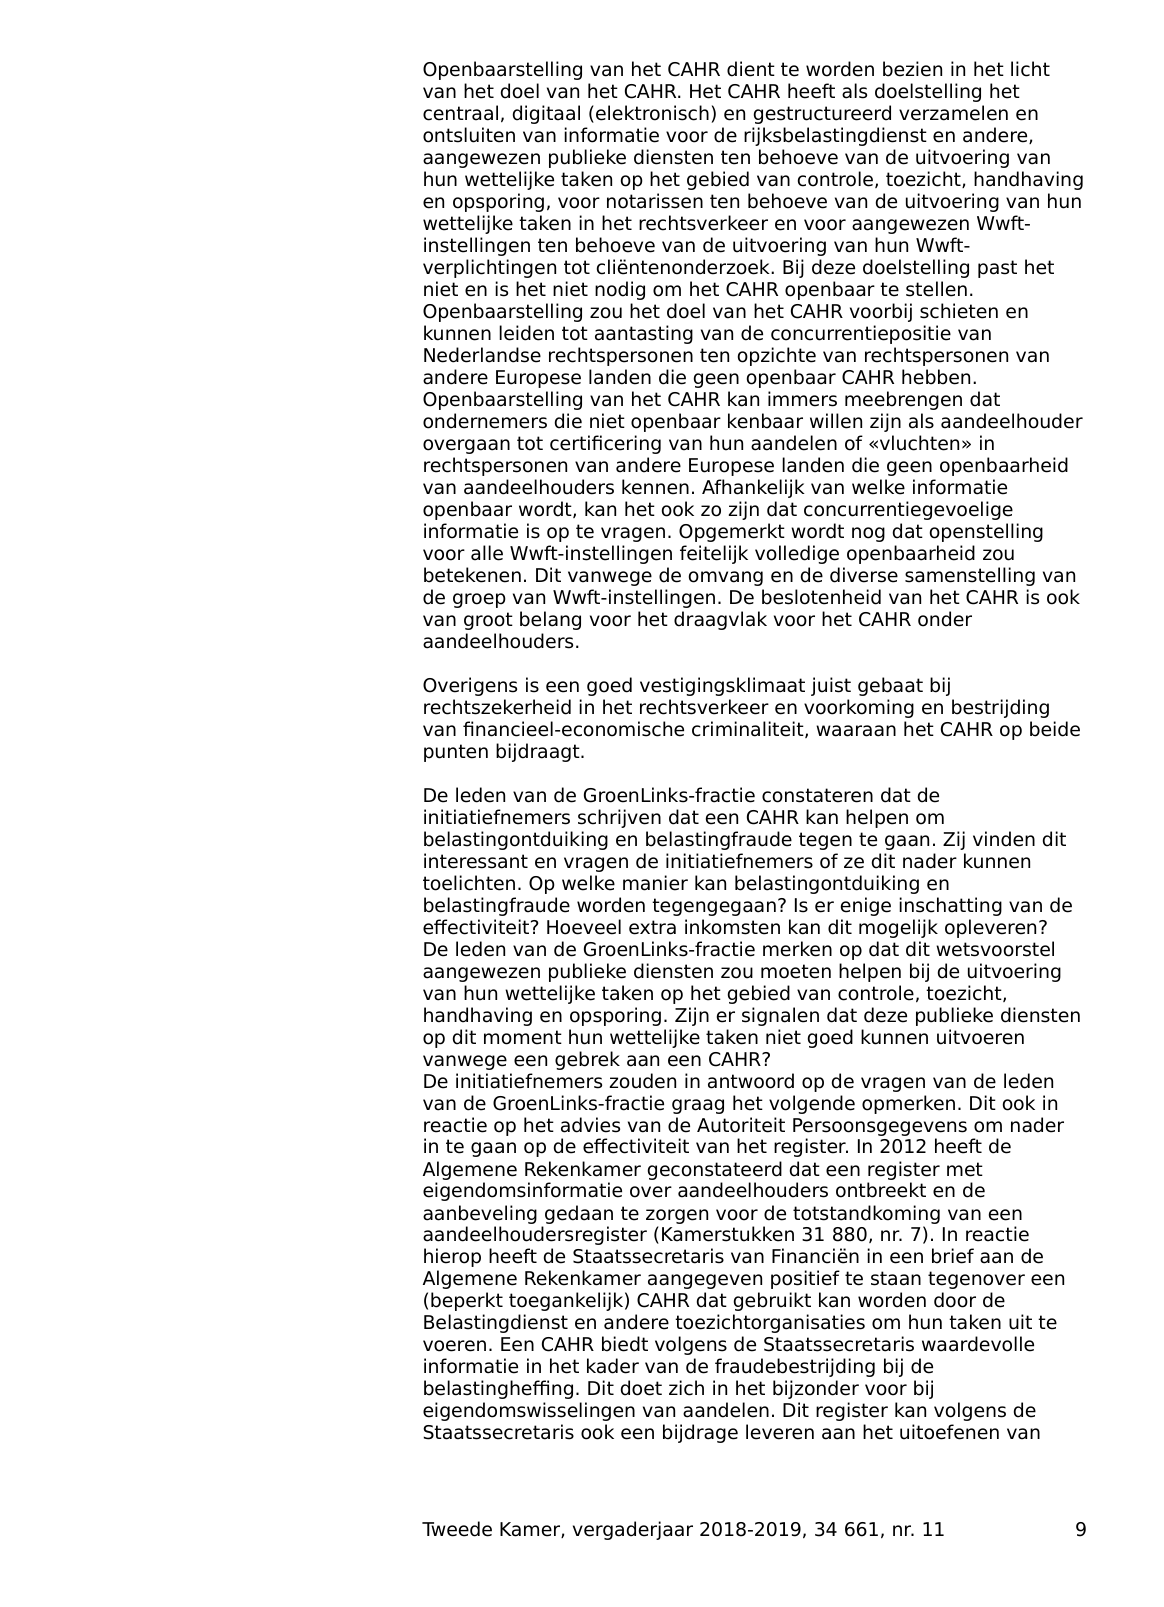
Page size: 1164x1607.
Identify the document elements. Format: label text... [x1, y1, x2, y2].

text Openbaarstelling van het CAHR dient te worden bezien in het licht van het doel van het CAHR. Het CAHR heeft als doelstelling het centraal, digitaal (elektronisch) en gestructureerd verzamelen en ontsluiten van informatie voor de rijksbelastingdienst en andere, aangewezen publieke diensten ten behoeve van de uitvoering van hun wettelijke taken op het gebied van controle, toezicht, handhaving en opsporing, voor notarissen ten behoeve van de uitvoering van hun wettelijke taken in het rechtsverkeer en voor aangewezen Wwft-instellingen ten behoeve van de uitvoering van hun Wwft-verplichtingen tot cliëntenonderzoek. Bij deze doelstelling past het niet en is het niet nodig om het CAHR openbaar te stellen. Openbaarstelling zou het doel van het CAHR voorbij schieten en kunnen leiden tot aantasting van de concurrentiepositie van Nederlandse rechtspersonen ten opzichte van rechtspersonen van andere Europese landen die geen openbaar CAHR hebben. Openbaarstelling van het CAHR kan immers meebrengen dat ondernemers die niet openbaar kenbaar willen zijn als aandeelhouder overgaan tot certificering van hun aandelen of «vluchten» in rechtspersonen van andere Europese landen die geen openbaarheid van aandeelhouders kennen. Afhankelijk van welke informatie openbaar wordt, kan het ook zo zijn dat concurrentiegevoelige informatie is op te vragen. Opgemerkt wordt nog dat openstelling voor alle Wwft-instellingen feitelijk volledige openbaarheid zou betekenen. Dit vanwege de omvang en de diverse samenstelling van de groep van Wwft-instellingen. De beslotenheid van het CAHR is ook van groot belang voor het draagvlak voor het CAHR onder aandeelhouders. [422, 59, 1087, 652]
text De leden van de GroenLinks-fractie constateren dat de initiatiefnemers schrijven dat een CAHR kan helpen om belastingontduiking en belastingfraude tegen te gaan. Zij vinden dit interessant en vragen de initiatiefnemers of ze dit nader kunnen toelichten. Op welke manier kan belastingontduiking en belastingfraude worden tegengegaan? Is er enige inschatting van de effectiviteit? Hoeveel extra inkomsten kan dit mogelijk opleveren? [422, 785, 1087, 939]
text De leden van de GroenLinks-fractie merken op dat dit wetsvoorstel aangewezen publieke diensten zou moeten helpen bij de uitvoering van hun wettelijke taken op het gebied van controle, toezicht, handhaving en opsporing. Zijn er signalen dat deze publieke diensten op dit moment hun wettelijke taken niet goed kunnen uitvoeren vanwege een gebrek aan een CAHR? [422, 939, 1087, 1071]
text Overigens is een goed vestigingsklimaat juist gebaat bij rechtszekerheid in het rechtsverkeer en voorkoming en bestrijding van financieel-economische criminaliteit, waaraan het CAHR op beide punten bijdraagt. [422, 675, 1087, 763]
text De initiatiefnemers zouden in antwoord op de vragen van de leden van de GroenLinks-fractie graag het volgende opmerken. Dit ook in reactie op het advies van de Autoriteit Persoonsgegevens om nader in te gaan op de effectiviteit van het register. In 2012 heeft de Algemene Rekenkamer geconstateerd dat een register met eigendomsinformatie over aandeelhouders ontbreekt en de aanbeveling gedaan te zorgen voor de totstandkoming van een aandeelhoudersregister (Kamerstukken 31 880, nr. 7). In reactie hierop heeft de Staatssecretaris van Financiën in een brief aan de Algemene Rekenkamer aangegeven positief te staan tegenover een (beperkt toegankelijk) CAHR dat gebruikt kan worden door de Belastingdienst en andere toezichtorganisaties om hun taken uit te voeren. Een CAHR biedt volgens de Staatssecretaris waardevolle informatie in het kader van de fraudebestrijding bij de belastingheffing. Dit doet zich in het bijzonder voor bij eigendomswisselingen van aandelen. Dit register kan volgens de Staatssecretaris ook een bijdrage leveren aan het uitoefenen van [422, 1071, 1087, 1444]
